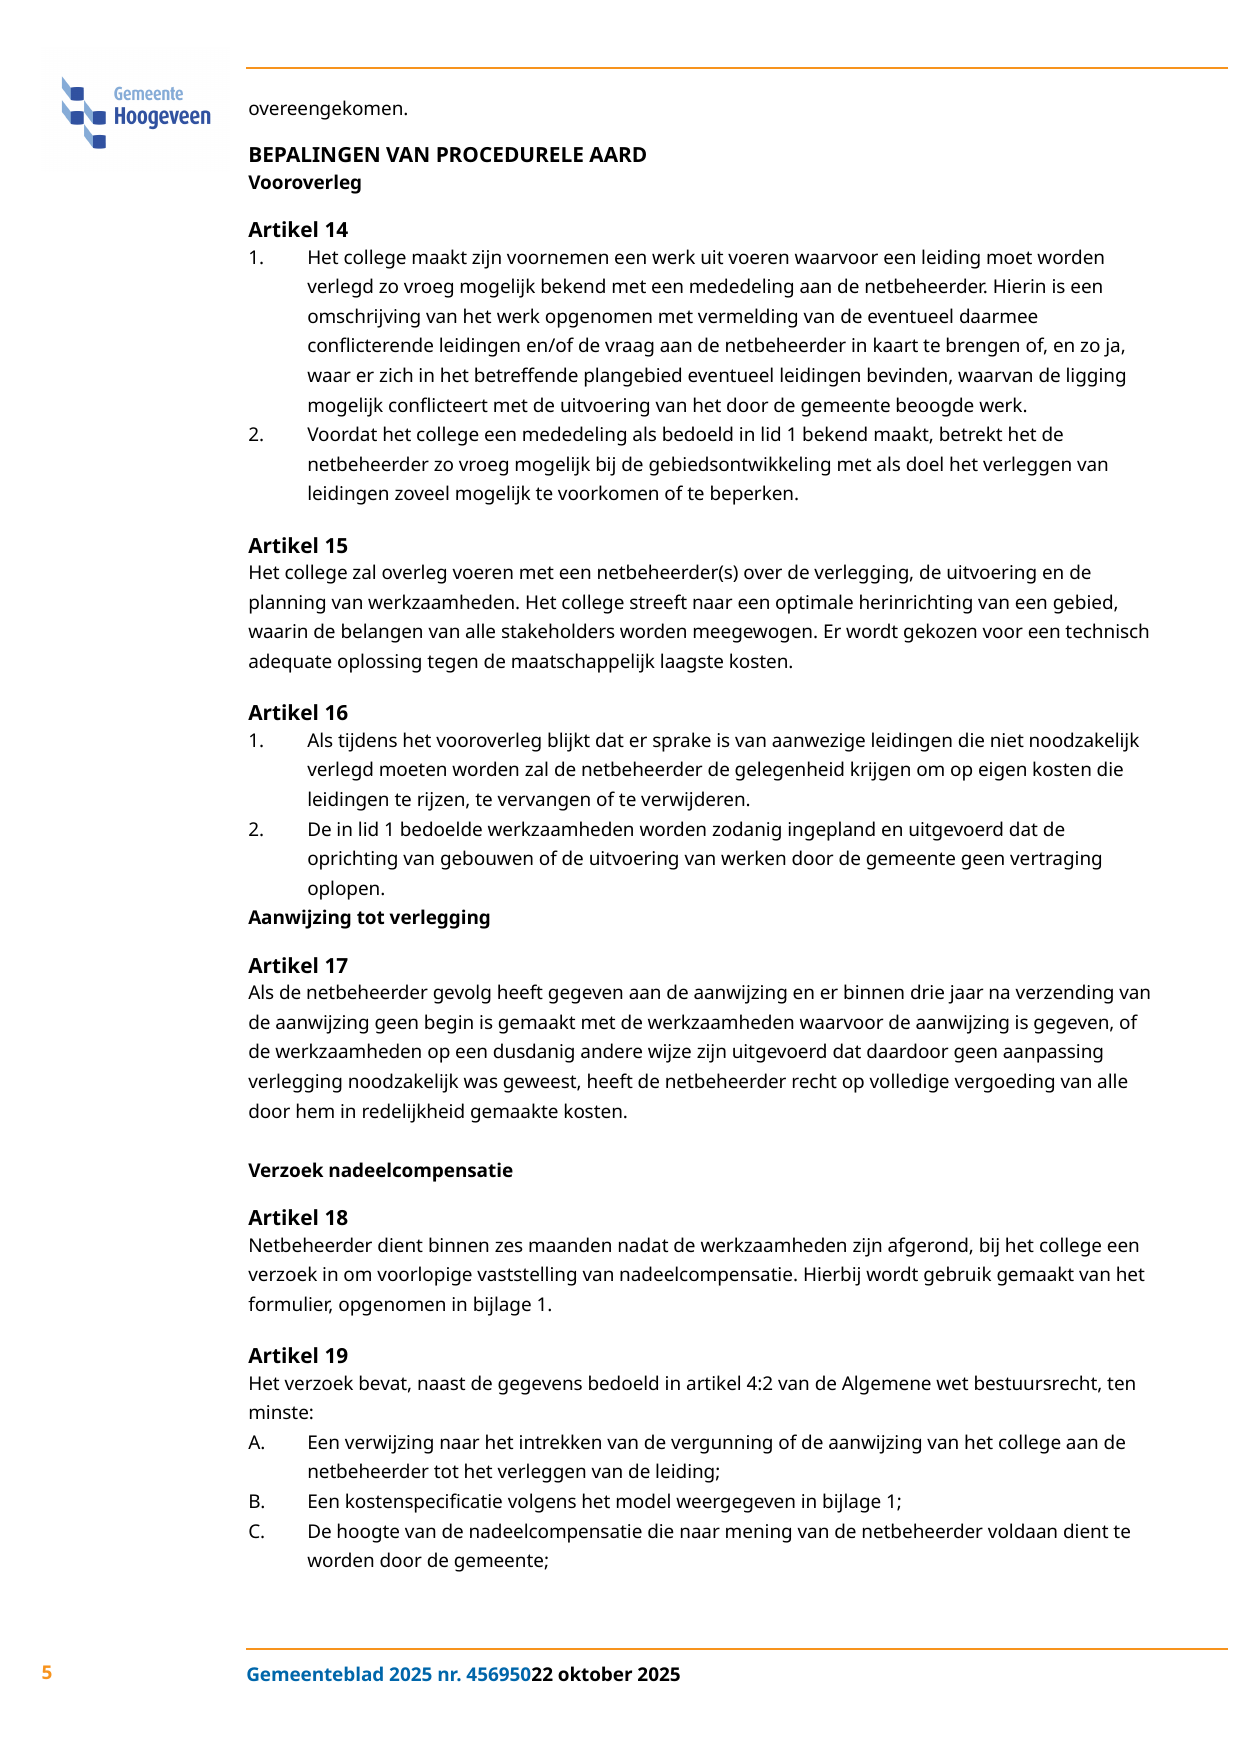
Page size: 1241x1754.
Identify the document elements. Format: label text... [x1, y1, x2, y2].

text Artikel 17 [248, 951, 1152, 979]
text Vooroverleg [248, 169, 1152, 194]
list Voordat het college een mededeling als bedoeld in lid 1 bekend maakt, betrekt het de netbeheerder zo vroeg mogelijk bij de gebiedsontwikkeling met als doel het verleggen van leidingen zoveel mogelijk te voorkomen of te beperken. [248, 421, 1152, 506]
list Als tijdens het vooroverleg blijkt dat er sprake is van aanwezige leidingen die niet noodzakelijk verlegd moeten worden zal de netbeheerder de gelegenheid krijgen om op eigen kosten die leidingen te rijzen, te vervangen of te verwijderen. [248, 727, 1152, 812]
list De in lid 1 bedoelde werkzaamheden worden zodanig ingepland en uitgevoerd dat de oprichting van gebouwen of de uitvoering van werken door de gemeente geen vertraging oplopen. [248, 816, 1152, 901]
text Als de netbeheerder gevolg heeft gegeven aan de aanwijzing en er binnen drie jaar na verzending van de aanwijzing geen begin is gemaakt met de werkzaamheden waarvoor de aanwijzing is gegeven, of de werkzaamheden op een dusdanig andere wijze zijn uitgevoerd dat daardoor geen aanpassing verlegging noodzakelijk was geweest, heeft de netbeheerder recht op volledige vergoeding van alle door hem in redelijkheid gemaakte kosten. [248, 979, 1152, 1123]
text BEPALINGEN VAN PROCEDURELE AARD [248, 140, 1152, 169]
picture [41, 47, 231, 172]
text Het college zal overleg voeren met een netbeheerder(s) over de verlegging, de uitvoering en de planning van werkzaamheden. Het college streeft naar een optimale herinrichting van een gebied, waarin de belangen van alle stakeholders worden meegewogen. Er wordt gekozen voor een technisch adequate oplossing tegen de maatschappelijk laagste kosten. [248, 559, 1152, 674]
text Artikel 18 [248, 1203, 1152, 1232]
text Artikel 19 [248, 1342, 1152, 1370]
text Artikel 15 [248, 531, 1152, 559]
list Een verwijzing naar het intrekken van de vergunning of de aanwijzing van het college aan de netbeheerder tot het verleggen van de leiding; [248, 1429, 1152, 1484]
text Het verzoek bevat, naast de gegevens bedoeld in artikel 4:2 van de Algemene wet bestuursrecht, ten minste: [248, 1370, 1152, 1425]
list De hoogte van de nadeelcompensatie die naar mening van de netbeheerder voldaan dient te worden door de gemeente; [248, 1518, 1152, 1573]
text Aanwijzing tot verlegging [248, 904, 1152, 930]
text Netbeheerder dient binnen zes maanden nadat de werkzaamheden zijn afgerond, bij het college een verzoek in om voorlopige vaststelling van nadeelcompensatie. Hierbij wordt gebruik gemaakt van het formulier, opgenomen in bijlage 1. [248, 1232, 1152, 1317]
text overeengekomen. [248, 95, 1152, 121]
text Artikel 14 [248, 215, 1152, 244]
text Verzoek nadeelcompensatie [248, 1157, 1152, 1183]
list Het college maakt zijn voornemen een werk uit voeren waarvoor een leiding moet worden verlegd zo vroeg mogelijk bekend met een mededeling aan de netbeheerder. Hierin is een omschrijving van het werk opgenomen met vermelding van de eventueel daarmee conflicterende leidingen en/of de vraag aan de netbeheerder in kaart te brengen of, en zo ja, waar er zich in het betreffende plangebied eventueel leidingen bevinden, waarvan de ligging mogelijk conflicteert met de uitvoering van het door de gemeente beoogde werk. [248, 244, 1152, 417]
text Artikel 16 [248, 698, 1152, 727]
list Een kostenspecificatie volgens het model weergegeven in bijlage 1; [248, 1488, 1152, 1514]
